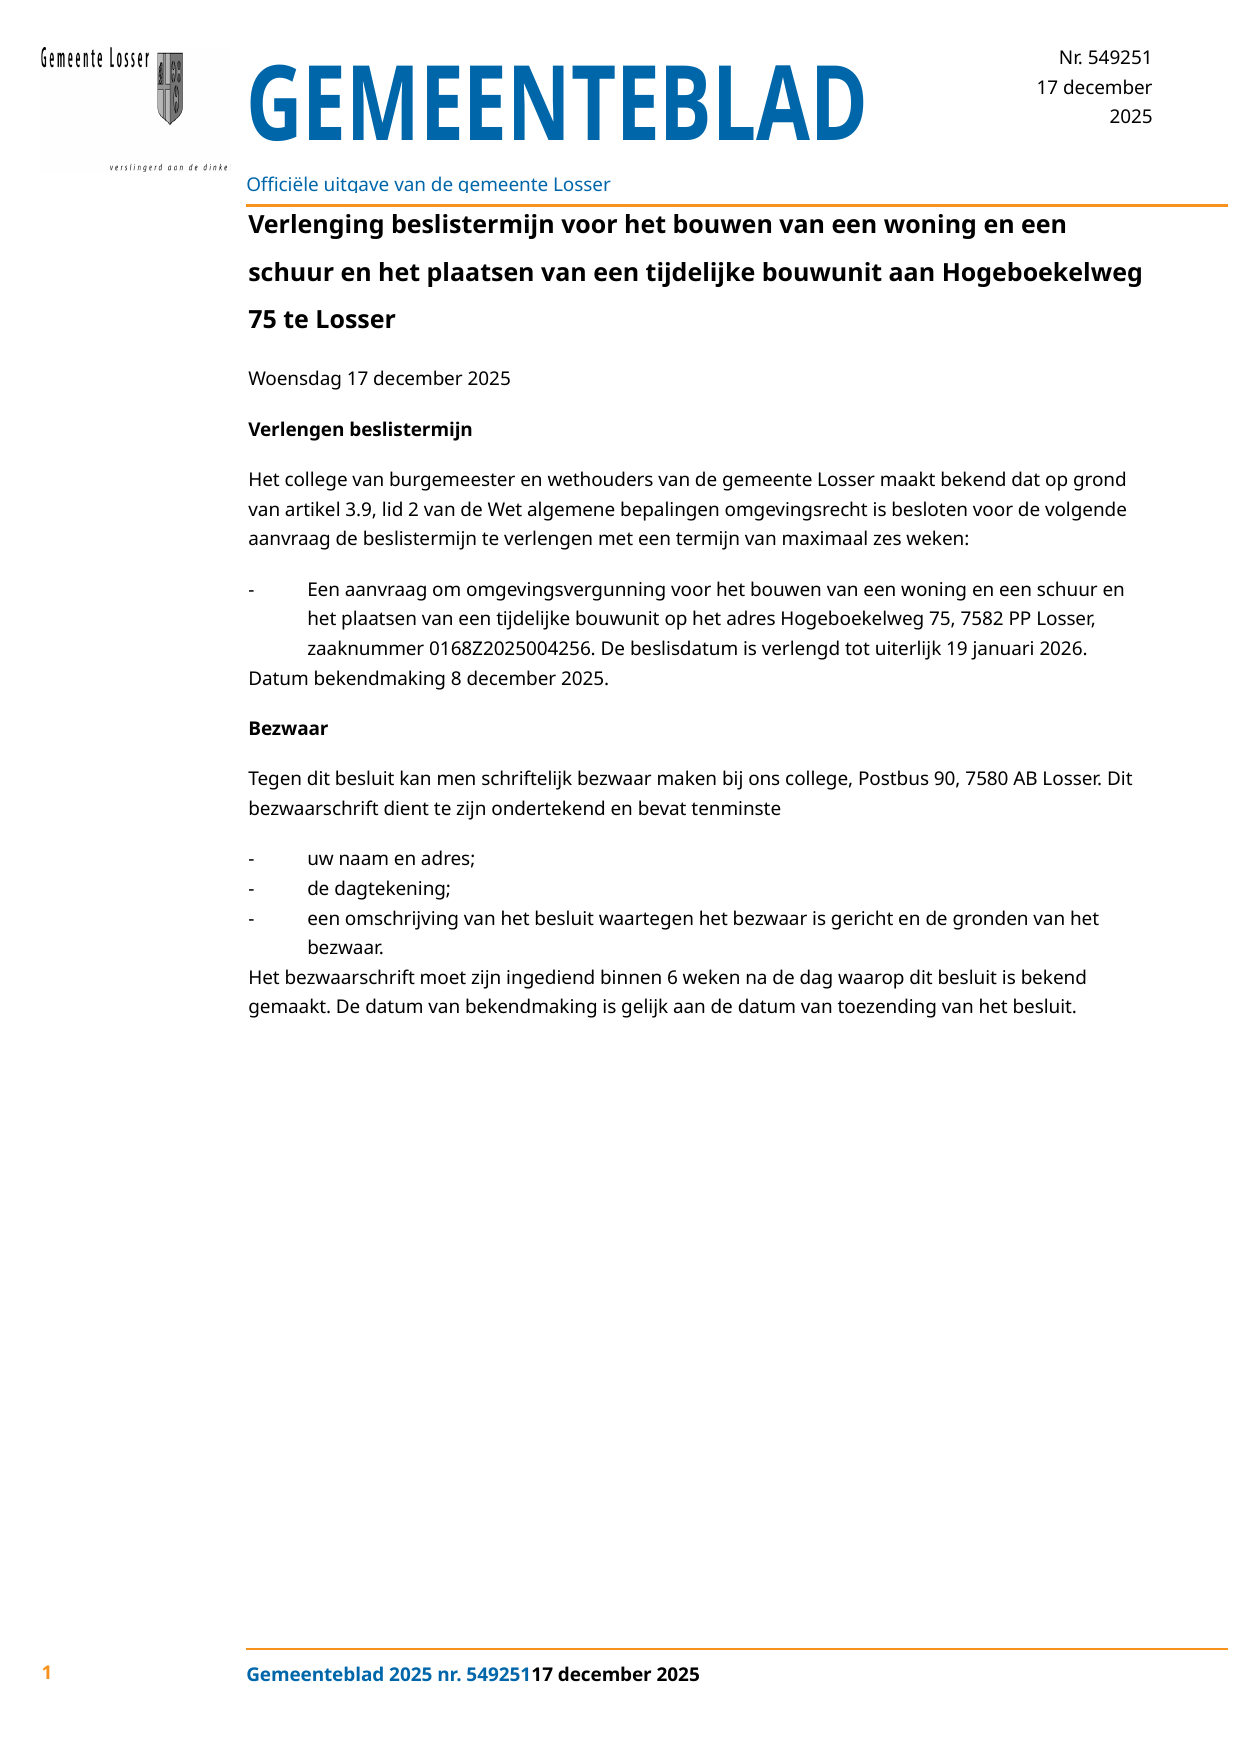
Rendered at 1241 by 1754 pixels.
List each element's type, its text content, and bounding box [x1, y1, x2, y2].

text Verlenging beslistermijn voor het bouwen van een woning en een schuur en het plaatsen van een tijdelijke bouwunit aan Hogeboekelweg 75 te Losser [248, 207, 1152, 336]
text Het bezwaarschrift moet zijn ingediend binnen 6 weken na de dag waarop dit besluit is bekend gemaakt. De datum van bekendmaking is gelijk aan de datum van toezending van het besluit. [248, 964, 1152, 1019]
list Een aanvraag om omgevingsvergunning voor het bouwen van een woning en een schuur en het plaatsen van een tijdelijke bouwunit op het adres Hogeboekelweg 75, 7582 PP Losser, zaaknummer 0168Z2025004256. De beslisdatum is verlengd tot uiterlijk 19 januari 2026. [248, 576, 1152, 661]
text Bezwaar [248, 715, 1152, 741]
picture [41, 47, 231, 172]
text Woensdag 17 december 2025 [248, 366, 1152, 391]
list de dagtekening; [248, 875, 1152, 901]
text Verlengen beslistermijn [248, 416, 1152, 442]
text Datum bekendmaking 8 december 2025. [248, 665, 1152, 690]
list uw naam en adres; [248, 846, 1152, 871]
text Het college van burgemeester en wethouders van de gemeente Losser maakt bekend dat op grond van artikel 3.9, lid 2 van de Wet algemene bepalingen omgevingsrecht is besloten voor de volgende aanvraag de beslistermijn te verlengen met een termijn van maximaal zes weken: [248, 466, 1152, 551]
text Tegen dit besluit kan men schriftelijk bezwaar maken bij ons college, Postbus 90, 7580 AB Losser. Dit bezwaarschrift dient te zijn ondertekend en bevat tenminste [248, 766, 1152, 821]
list een omschrijving van het besluit waartegen het bezwaar is gericht en de gronden van het bezwaar. [248, 905, 1152, 960]
